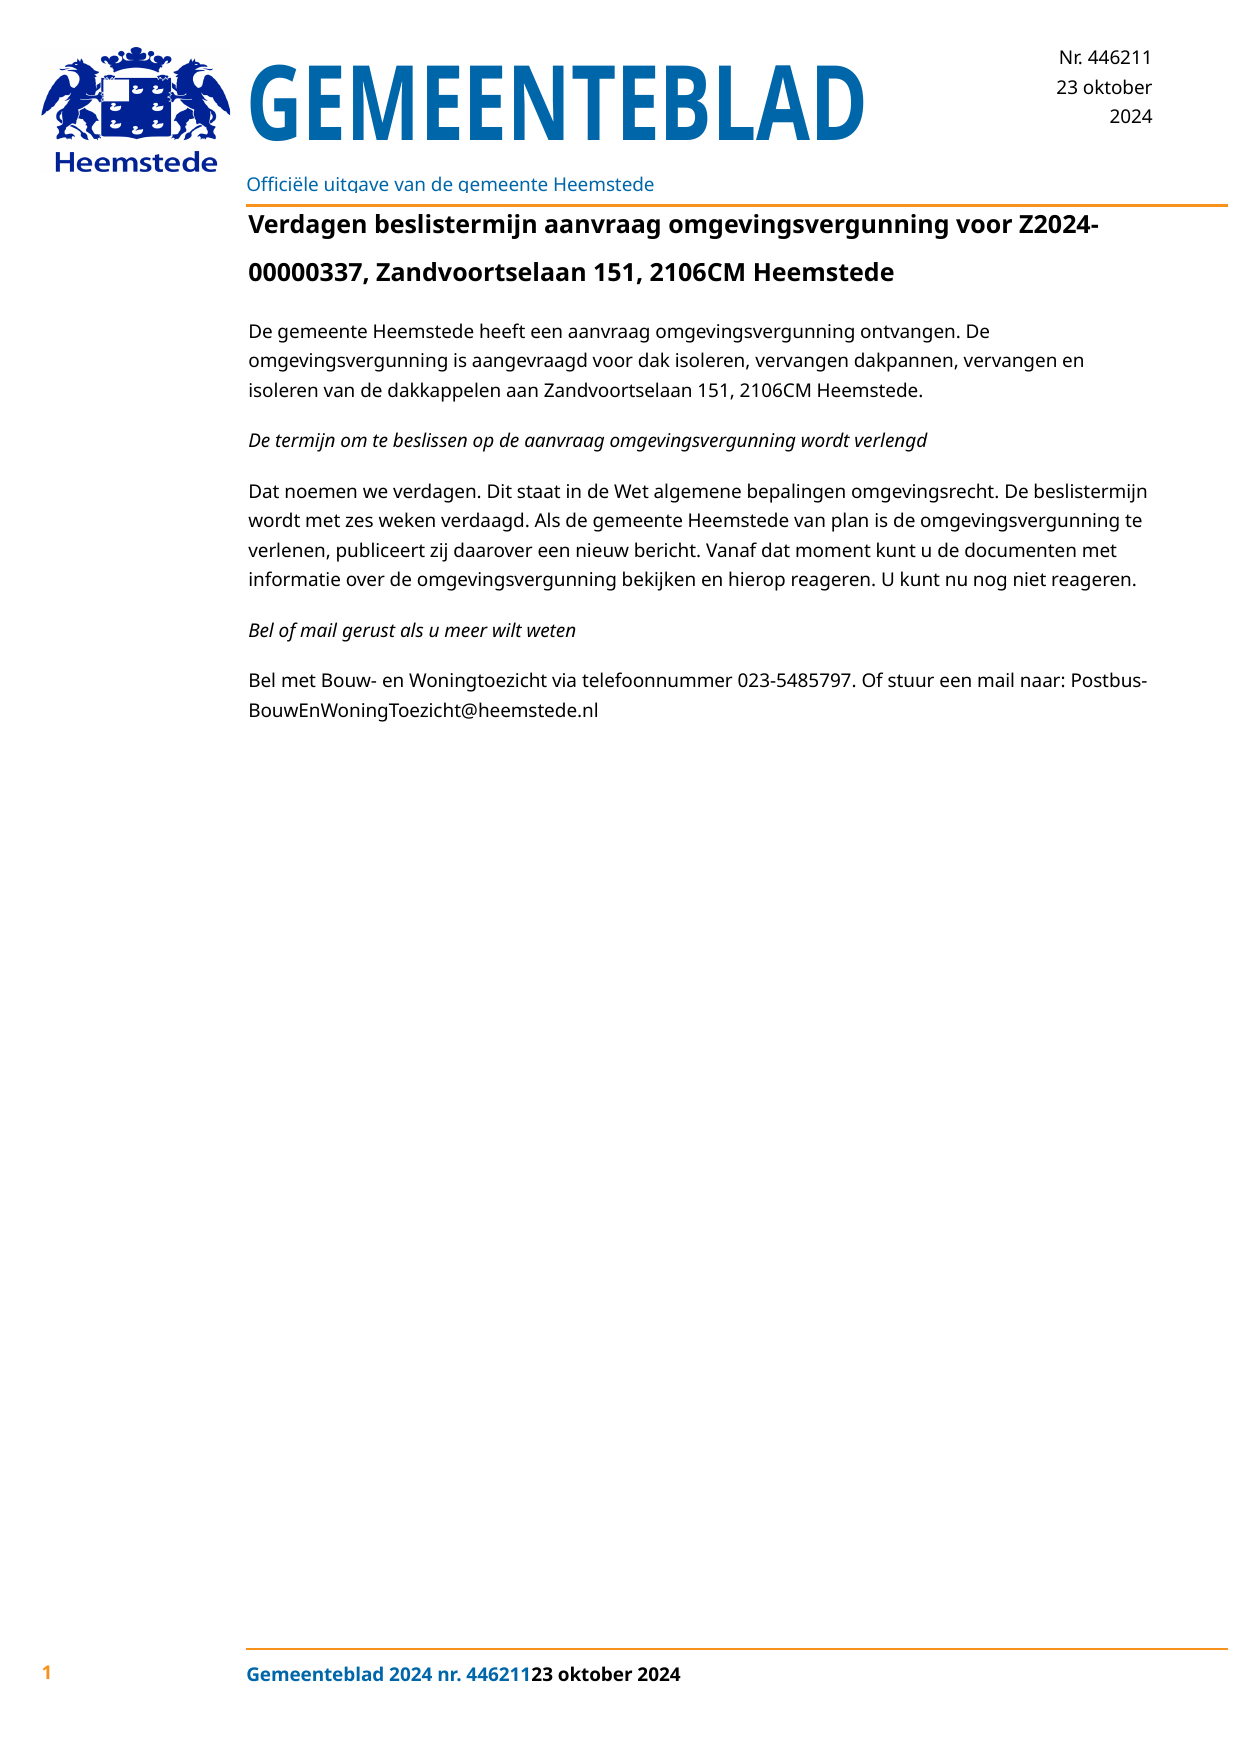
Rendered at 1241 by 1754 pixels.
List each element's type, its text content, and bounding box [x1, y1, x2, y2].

text De gemeente Heemstede heeft een aanvraag omgevingsvergunning ontvangen. De omgevingsvergunning is aangevraagd voor dak isoleren, vervangen dakpannen, vervangen en isoleren van de dakkappelen aan Zandvoortselaan 151, 2106CM Heemstede. [248, 318, 1152, 403]
text Bel met Bouw- en Woningtoezicht via telefoonnummer 023-5485797. Of stuur een mail naar: Postbus-BouwEnWoningToezicht@heemstede.nl [248, 667, 1152, 723]
picture [41, 47, 231, 172]
text Dat noemen we verdagen. Dit staat in de Wet algemene bepalingen omgevingsrecht. De beslistermijn wordt met zes weken verdaagd. Als de gemeente Heemstede van plan is de omgevingsvergunning te verlenen, publiceert zij daarover een nieuw bericht. Vanaf dat moment kunt u de documenten met informatie over de omgevingsvergunning bekijken en hierop reageren. U kunt nu nog niet reageren. [248, 478, 1152, 592]
text Bel of mail gerust als u meer wilt weten [248, 617, 1152, 643]
text De termijn om te beslissen op de aanvraag omgevingsvergunning wordt verlengd [248, 427, 1152, 453]
text Verdagen beslistermijn aanvraag omgevingsvergunning voor Z2024-00000337, Zandvoortselaan 151, 2106CM Heemstede [248, 207, 1152, 288]
